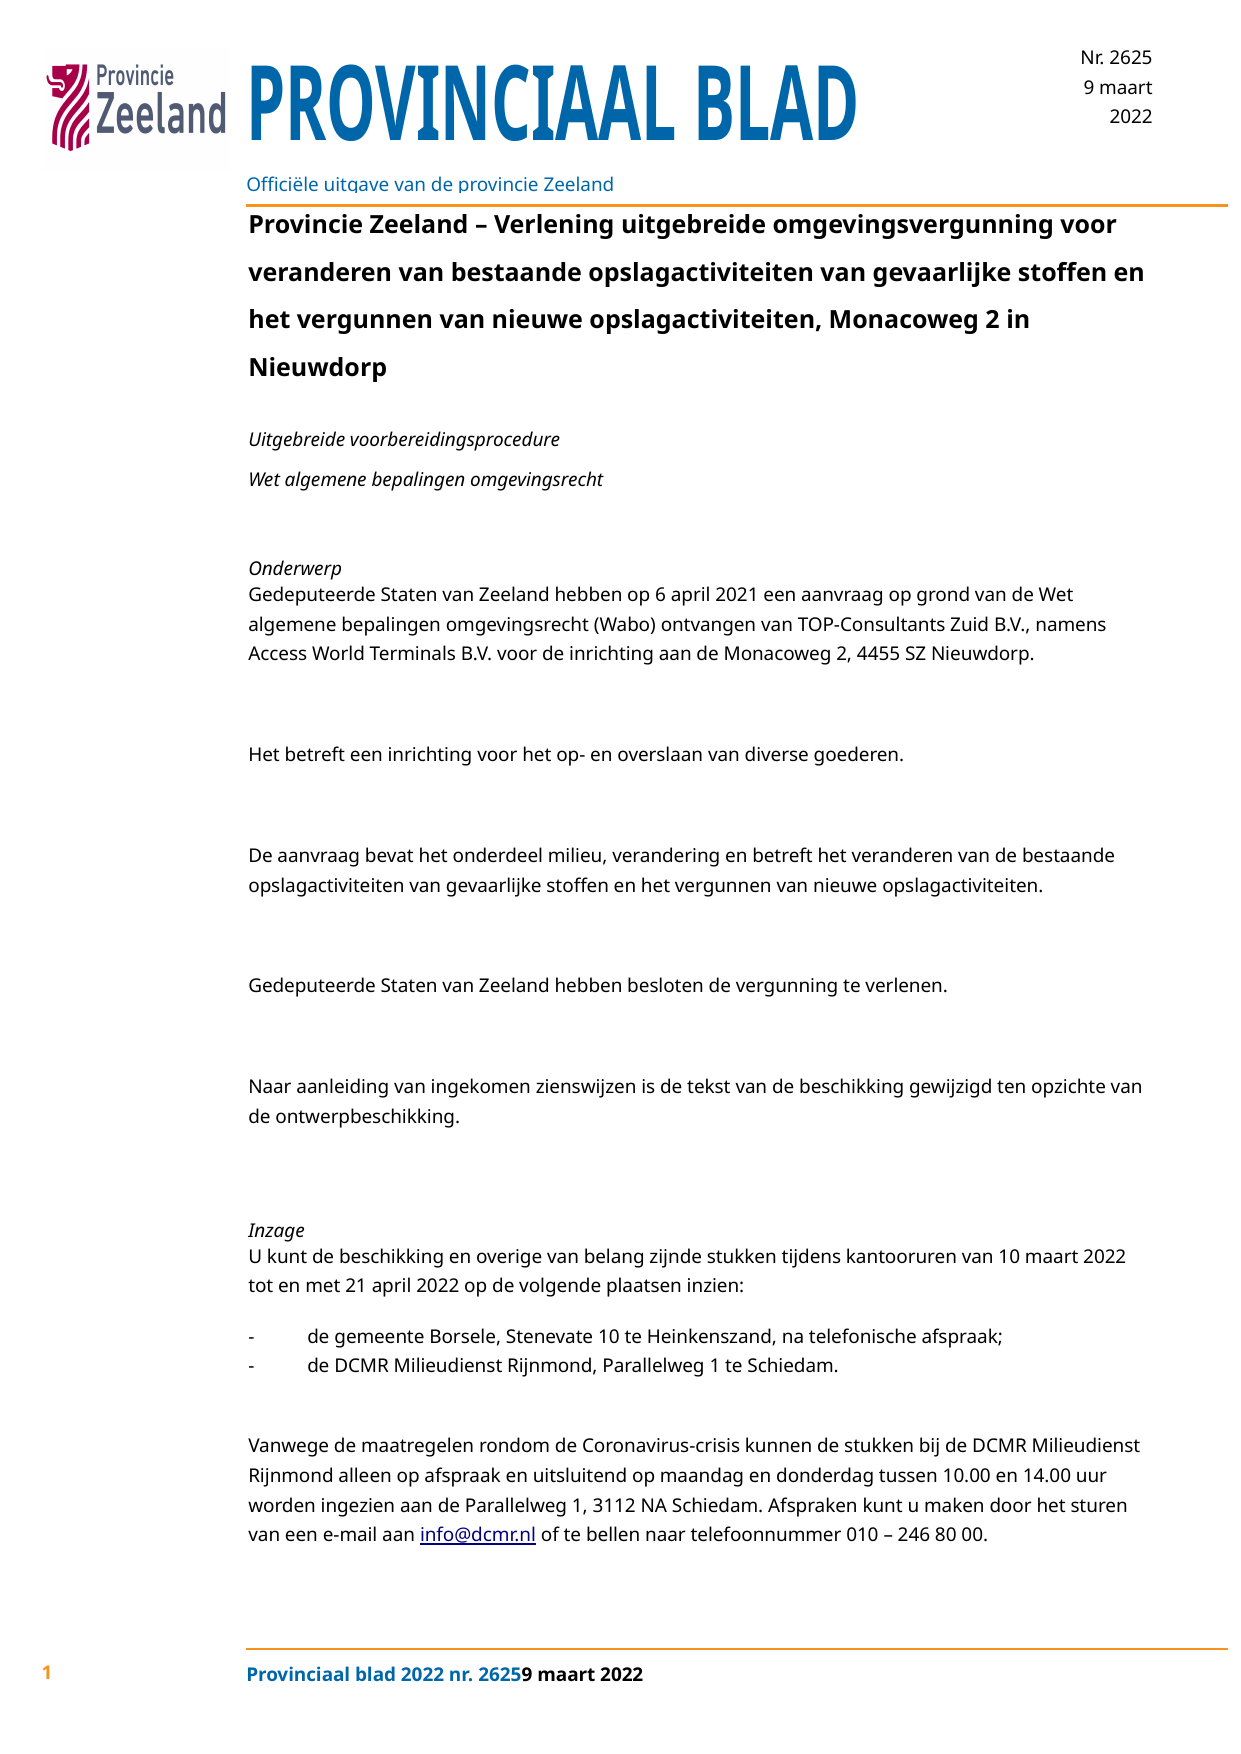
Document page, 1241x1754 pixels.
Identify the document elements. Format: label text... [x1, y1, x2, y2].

text Naar aanleiding van ingekomen zienswijzen is de tekst van de beschikking gewijzigd ten opzichte van de ontwerpbeschikking. [248, 1073, 1152, 1129]
picture [41, 47, 231, 172]
list de gemeente Borsele, Stenevate 10 te Heinkenszand, na telefonische afspraak; [248, 1323, 1152, 1349]
list de DCMR Milieudienst Rijnmond, Parallelweg 1 te Schiedam. [248, 1353, 1152, 1378]
text Gedeputeerde Staten van Zeeland hebben op 6 april 2021 een aanvraag op grond van de Wet algemene bepalingen omgevingsrecht (Wabo) ontvangen van TOP-Consultants Zuid B.V., namens Access World Terminals B.V. voor de inrichting aan de Monacoweg 2, 4455 SZ Nieuwdorp. [248, 581, 1152, 666]
text Gedeputeerde Staten van Zeeland hebben besloten de vergunning te verlenen. [248, 973, 1152, 998]
text Inzage [248, 1217, 1152, 1243]
text Vanwege de maatregelen rondom de Coronavirus-crisis kunnen de stukken bij de DCMR Milieudienst Rijnmond alleen op afspraak en uitsluitend op maandag en donderdag tussen 10.00 en 14.00 uur worden ingezien aan de Parallelweg 1, 3112 NA Schiedam. Afspraken kunt u maken door het sturen van een e-mail aan info@dcmr.nl of te bellen naar telefoonnummer 010 – 246 80 00. [248, 1433, 1152, 1547]
text Onderwerp [248, 556, 1152, 581]
text Wet algemene bepalingen omgevingsrecht [248, 466, 1152, 492]
text Uitgebreide voorbereidingsprocedure [248, 427, 1152, 452]
text U kunt de beschikking en overige van belang zijnde stukken tijdens kantooruren van 10 maart 2022 tot en met 21 april 2022 op de volgende plaatsen inzien: [248, 1243, 1152, 1298]
text De aanvraag bevat het onderdeel milieu, verandering en betreft het veranderen van de bestaande opslagactiviteiten van gevaarlijke stoffen en het vergunnen van nieuwe opslagactiviteiten. [248, 842, 1152, 897]
text Provincie Zeeland – Verlening uitgebreide omgevingsvergunning voor veranderen van bestaande opslagactiviteiten van gevaarlijke stoffen en het vergunnen van nieuwe opslagactiviteiten, Monacoweg 2 in Nieuwdorp [248, 207, 1152, 384]
text Het betreft een inrichting voor het op- en overslaan van diverse goederen. [248, 741, 1152, 767]
